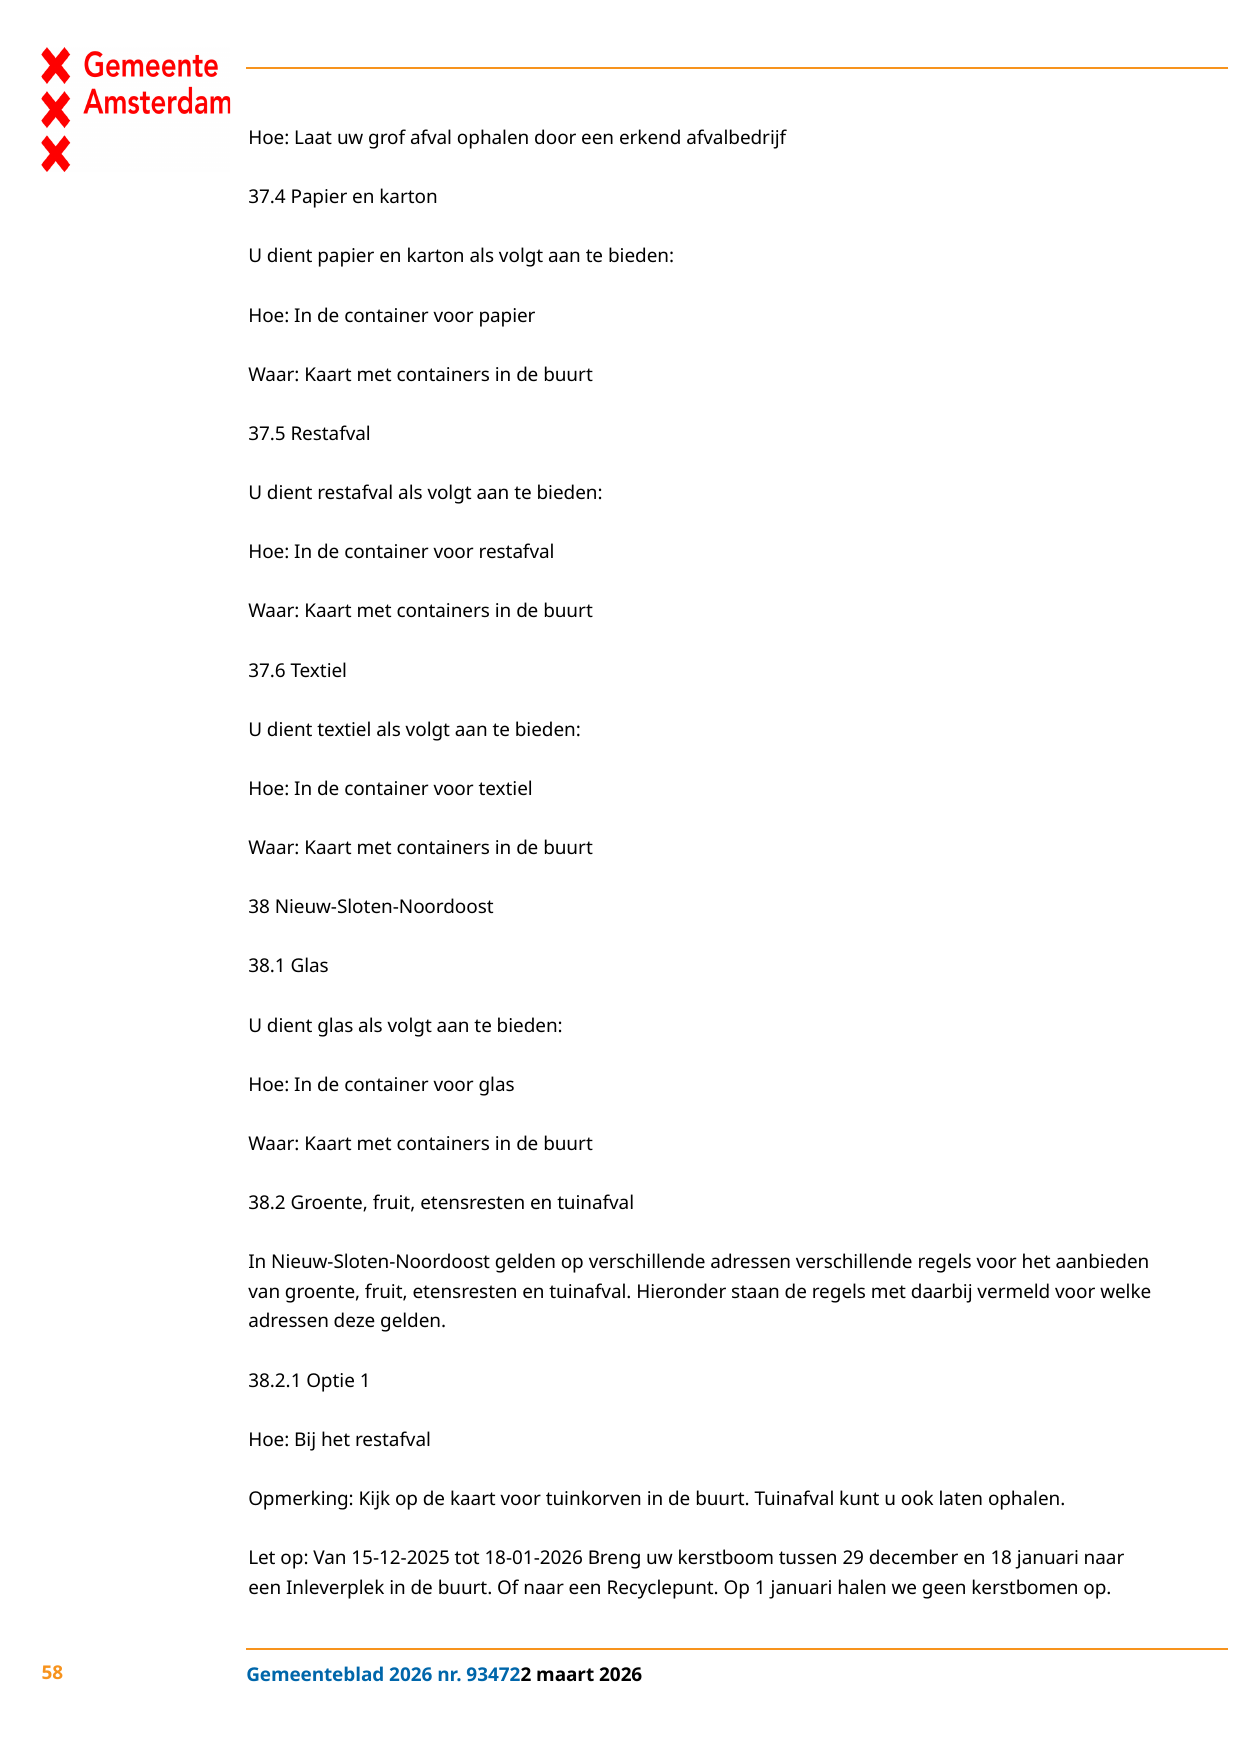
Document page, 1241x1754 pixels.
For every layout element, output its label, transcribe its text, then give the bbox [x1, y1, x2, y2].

text Hoe: Laat uw grof afval ophalen door een erkend afvalbedrijf [248, 124, 1152, 150]
picture [41, 47, 231, 172]
text U dient textiel als volgt aan te bieden: [248, 716, 1152, 742]
text U dient glas als volgt aan te bieden: [248, 1012, 1152, 1038]
text 37.5 Restafval [248, 420, 1152, 446]
text Hoe: In de container voor restafval [248, 538, 1152, 564]
text Let op: Van 15-12-2025 tot 18-01-2026 Breng uw kerstboom tussen 29 december en 18 januari naar een Inleverplek in de buurt. Of naar een Recyclepunt. Op 1 januari halen we geen kerstbomen op. [248, 1544, 1152, 1600]
text Hoe: In de container voor papier [248, 302, 1152, 328]
text U dient papier en karton als volgt aan te bieden: [248, 243, 1152, 268]
text 37.4 Papier en karton [248, 183, 1152, 209]
text 38.2.1 Optie 1 [248, 1367, 1152, 1393]
text Opmerking: Kijk op de kaart voor tuinkorven in de buurt. Tuinafval kunt u ook laten ophalen. [248, 1485, 1152, 1511]
text U dient restafval als volgt aan te bieden: [248, 479, 1152, 505]
text Waar: Kaart met containers in de buurt [248, 361, 1152, 387]
text Waar: Kaart met containers in de buurt [248, 834, 1152, 860]
text 38.1 Glas [248, 953, 1152, 978]
text Hoe: Bij het restafval [248, 1426, 1152, 1452]
text Waar: Kaart met containers in de buurt [248, 1130, 1152, 1156]
text 38.2 Groente, fruit, etensresten en tuinafval [248, 1189, 1152, 1215]
text Hoe: In de container voor textiel [248, 775, 1152, 801]
text Hoe: In de container voor glas [248, 1071, 1152, 1097]
text Waar: Kaart met containers in de buurt [248, 598, 1152, 623]
text 38 Nieuw-Sloten-Noordoost [248, 893, 1152, 919]
text 37.6 Textiel [248, 657, 1152, 683]
text In Nieuw-Sloten-Noordoost gelden op verschillende adressen verschillende regels voor het aanbieden van groente, fruit, etensresten en tuinafval. Hieronder staan de regels met daarbij vermeld voor welke adressen deze gelden. [248, 1248, 1152, 1333]
